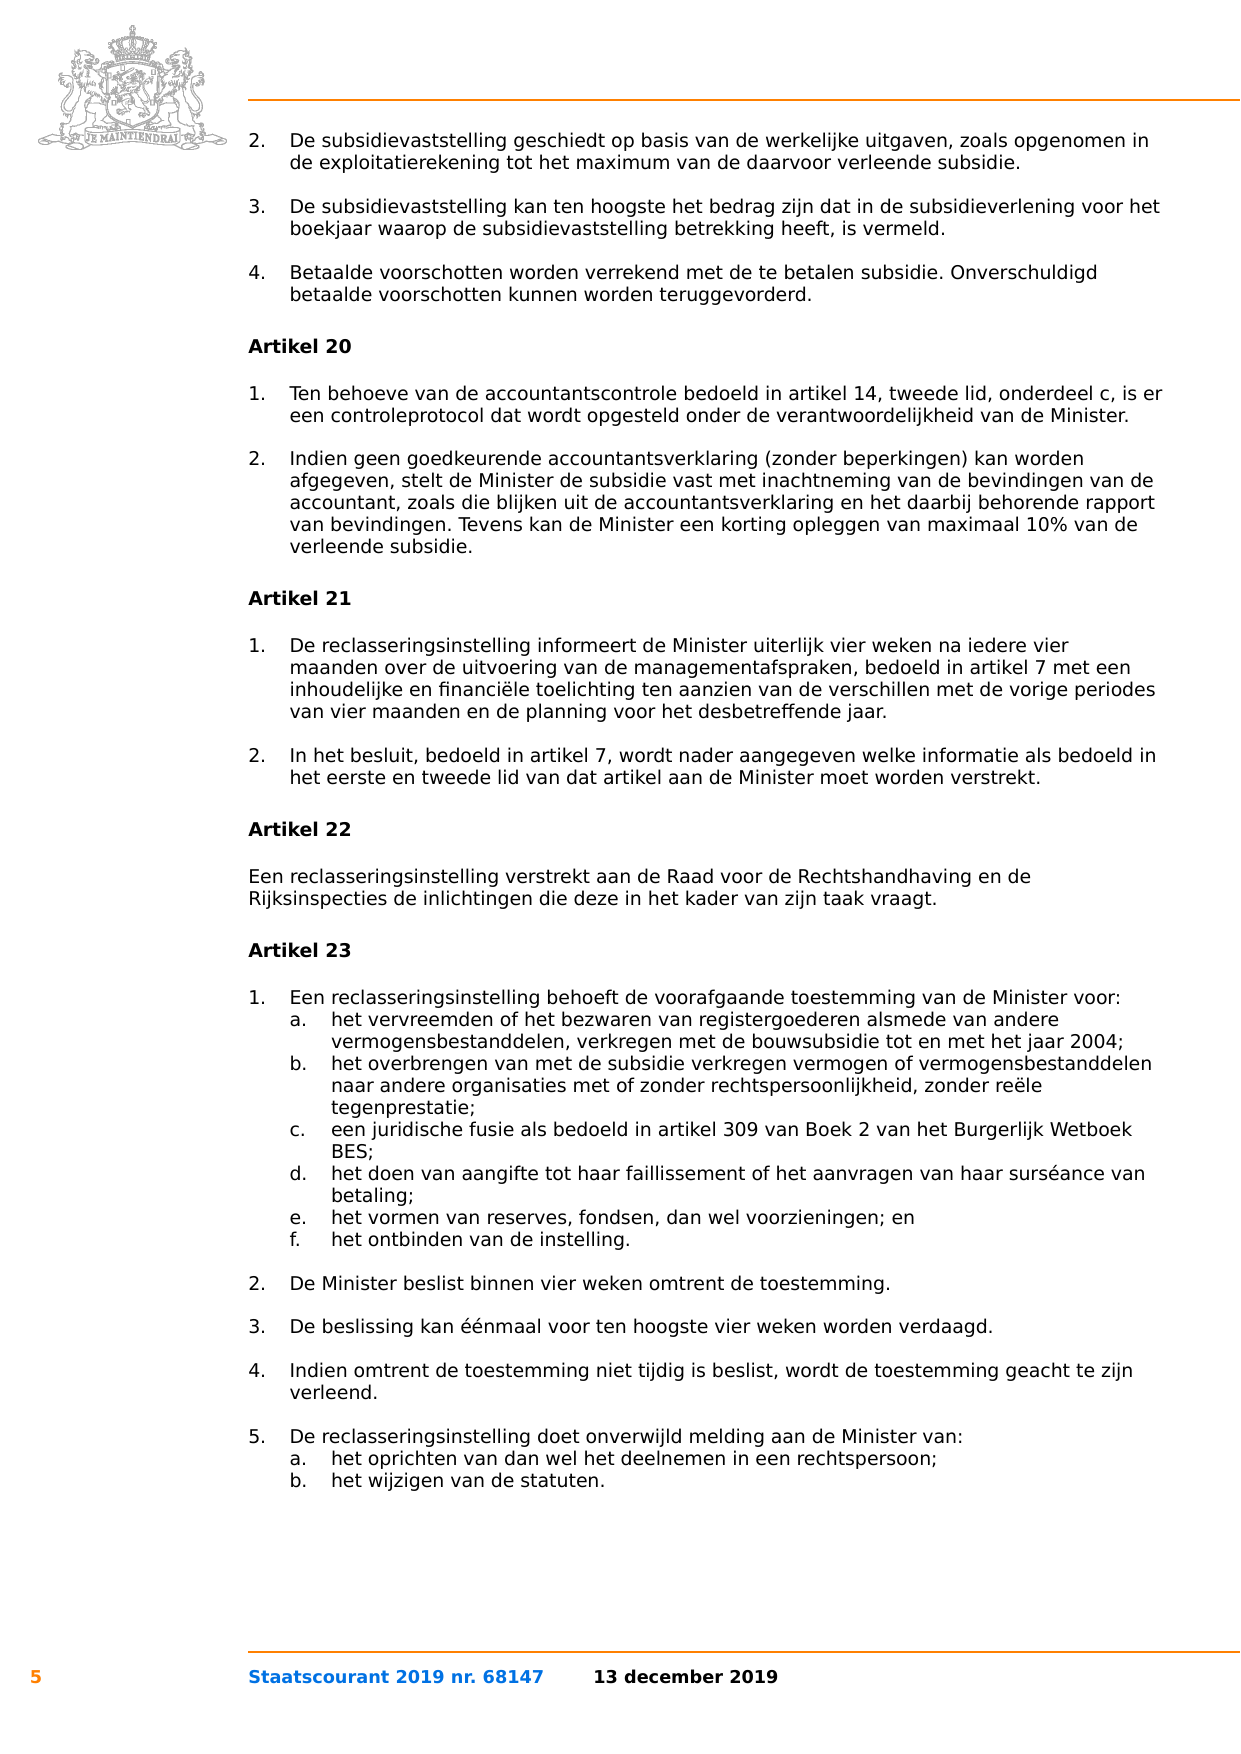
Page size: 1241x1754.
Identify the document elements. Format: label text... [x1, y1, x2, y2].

picture [38, 25, 227, 150]
text 1. Ten behoeve van de accountantscontrole bedoeld in artikel 14, tweede lid, onderdeel c, is er een controleprotocol dat wordt opgesteld onder de verantwoordelijkheid van de Minister. [248, 382, 1163, 426]
text b. het wijzigen van de statuten. [289, 1470, 1163, 1492]
text a. het oprichten van dan wel het deelnemen in een rechtspersoon; [289, 1448, 1163, 1470]
text 5. De reclasseringsinstelling doet onverwijld melding aan de Minister van: [248, 1426, 1163, 1448]
text 2. In het besluit, bedoeld in artikel 7, wordt nader aangegeven welke informatie als bedoeld in het eerste en tweede lid van dat artikel aan de Minister moet worden verstrekt. [248, 745, 1163, 789]
text 1. De reclasseringsinstelling informeert de Minister uiterlijk vier weken na iedere vier maanden over de uitvoering van de managementafspraken, bedoeld in artikel 7 met een inhoudelijke en financiële toelichting ten aanzien van de verschillen met de vorige periodes van vier maanden en de planning voor het desbetreffende jaar. [248, 635, 1163, 723]
subtitle Artikel 21 [248, 588, 1163, 610]
text 1. Een reclasseringsinstelling behoeft de voorafgaande toestemming van de Minister voor: [248, 987, 1163, 1009]
subtitle Artikel 20 [248, 336, 1163, 357]
text b. het overbrengen van met de subsidie verkregen vermogen of vermogensbestanddelen naar andere organisaties met of zonder rechtspersoonlijkheid, zonder reële tegenprestatie; [289, 1053, 1163, 1119]
subtitle Artikel 23 [248, 940, 1163, 962]
text 3. De subsidievaststelling kan ten hoogste het bedrag zijn dat in de subsidieverlening voor het boekjaar waarop de subsidievaststelling betrekking heeft, is vermeld. [248, 196, 1163, 240]
text 4. Betaalde voorschotten worden verrekend met de te betalen subsidie. Onverschuldigd betaalde voorschotten kunnen worden teruggevorderd. [248, 262, 1163, 306]
text 4. Indien omtrent de toestemming niet tijdig is beslist, wordt de toestemming geacht te zijn verleend. [248, 1360, 1163, 1404]
text 3. De beslissing kan éénmaal voor ten hoogste vier weken worden verdaagd. [248, 1316, 1163, 1338]
text a. het vervreemden of het bezwaren van registergoederen alsmede van andere vermogensbestanddelen, verkregen met de bouwsubsidie tot en met het jaar 2004; [289, 1009, 1163, 1053]
text 2. De subsidievaststelling geschiedt op basis van de werkelijke uitgaven, zoals opgenomen in de exploitatierekening tot het maximum van de daarvoor verleende subsidie. [248, 130, 1163, 174]
text d. het doen van aangifte tot haar faillissement of het aanvragen van haar surséance van betaling; [289, 1163, 1163, 1207]
text f. het ontbinden van de instelling. [289, 1229, 1163, 1251]
text 2. De Minister beslist binnen vier weken omtrent de toestemming. [248, 1272, 1163, 1294]
text Een reclasseringsinstelling verstrekt aan de Raad voor de Rechtshandhaving en de Rijksinspecties de inlichtingen die deze in het kader van zijn taak vraagt. [248, 866, 1163, 910]
text c. een juridische fusie als bedoeld in artikel 309 van Boek 2 van het Burgerlijk Wetboek BES; [289, 1119, 1163, 1163]
text e. het vormen van reserves, fondsen, dan wel voorzieningen; en [289, 1207, 1163, 1229]
subtitle Artikel 22 [248, 819, 1163, 841]
text 2. Indien geen goedkeurende accountantsverklaring (zonder beperkingen) kan worden afgegeven, stelt de Minister de subsidie vast met inachtneming van de bevindingen van de accountant, zoals die blijken uit de accountantsverklaring en het daarbij behorende rapport van bevindingen. Tevens kan de Minister een korting opleggen van maximaal 10% van de verleende subsidie. [248, 448, 1163, 558]
